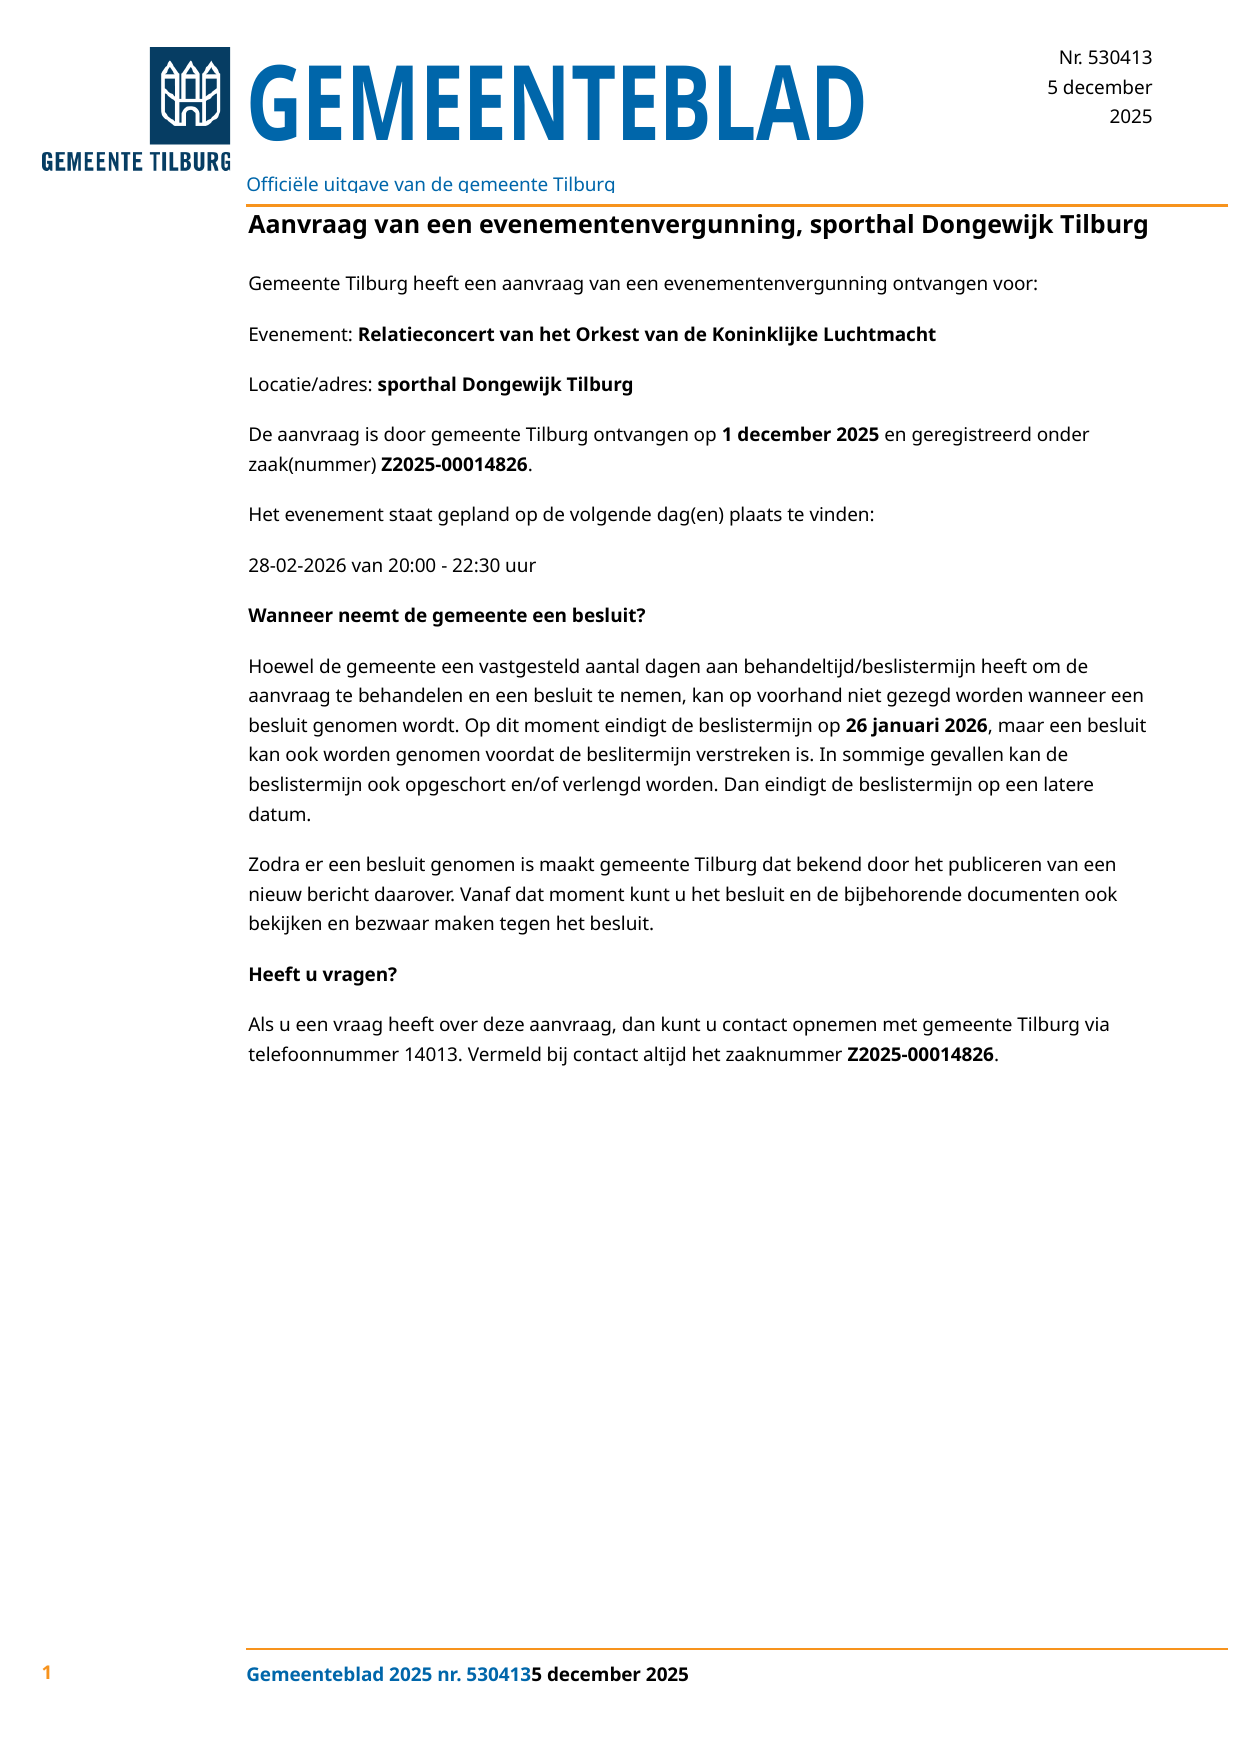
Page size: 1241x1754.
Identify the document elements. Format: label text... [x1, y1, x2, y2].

text Locatie/adres: sporthal Dongewijk Tilburg [248, 371, 1152, 397]
text Aanvraag van een evenementenvergunning, sporthal Dongewijk Tilburg [248, 207, 1152, 241]
text Evenement: Relatieconcert van het Orkest van de Koninklijke Luchtmacht [248, 321, 1152, 346]
text Hoewel de gemeente een vastgesteld aantal dagen aan behandeltijd/beslistermijn heeft om de aanvraag te behandelen en een besluit te nemen, kan op voorhand niet gezegd worden wanneer een besluit genomen wordt. Op dit moment eindigt de beslistermijn op 26 januari 2026, maar een besluit kan ook worden genomen voordat de beslitermijn verstreken is. In sommige gevallen kan de beslistermijn ook opgeschort en/of verlengd worden. Dan eindigt de beslistermijn op een latere datum. [248, 653, 1152, 826]
text Als u een vraag heeft over deze aanvraag, dan kunt u contact opnemen met gemeente Tilburg via telefoonnummer 14013. Vermeld bij contact altijd het zaaknummer Z2025-00014826. [248, 1011, 1152, 1066]
text Zodra er een besluit genomen is maakt gemeente Tilburg dat bekend door het publiceren van een nieuw bericht daarover. Vanaf dat moment kunt u het besluit en de bijbehorende documenten ook bekijken en bezwaar maken tegen het besluit. [248, 851, 1152, 936]
text Het evenement staat gepland op de volgende dag(en) plaats te vinden: [248, 502, 1152, 527]
text 28-02-2026 van 20:00 - 22:30 uur [248, 552, 1152, 578]
text Wanneer neemt de gemeente een besluit? [248, 602, 1152, 628]
picture [41, 47, 231, 172]
text De aanvraag is door gemeente Tilburg ontvangen op 1 december 2025 en geregistreerd onder zaak(nummer) Z2025-00014826. [248, 422, 1152, 477]
text Heeft u vragen? [248, 961, 1152, 986]
text Gemeente Tilburg heeft een aanvraag van een evenementenvergunning ontvangen voor: [248, 270, 1152, 296]
